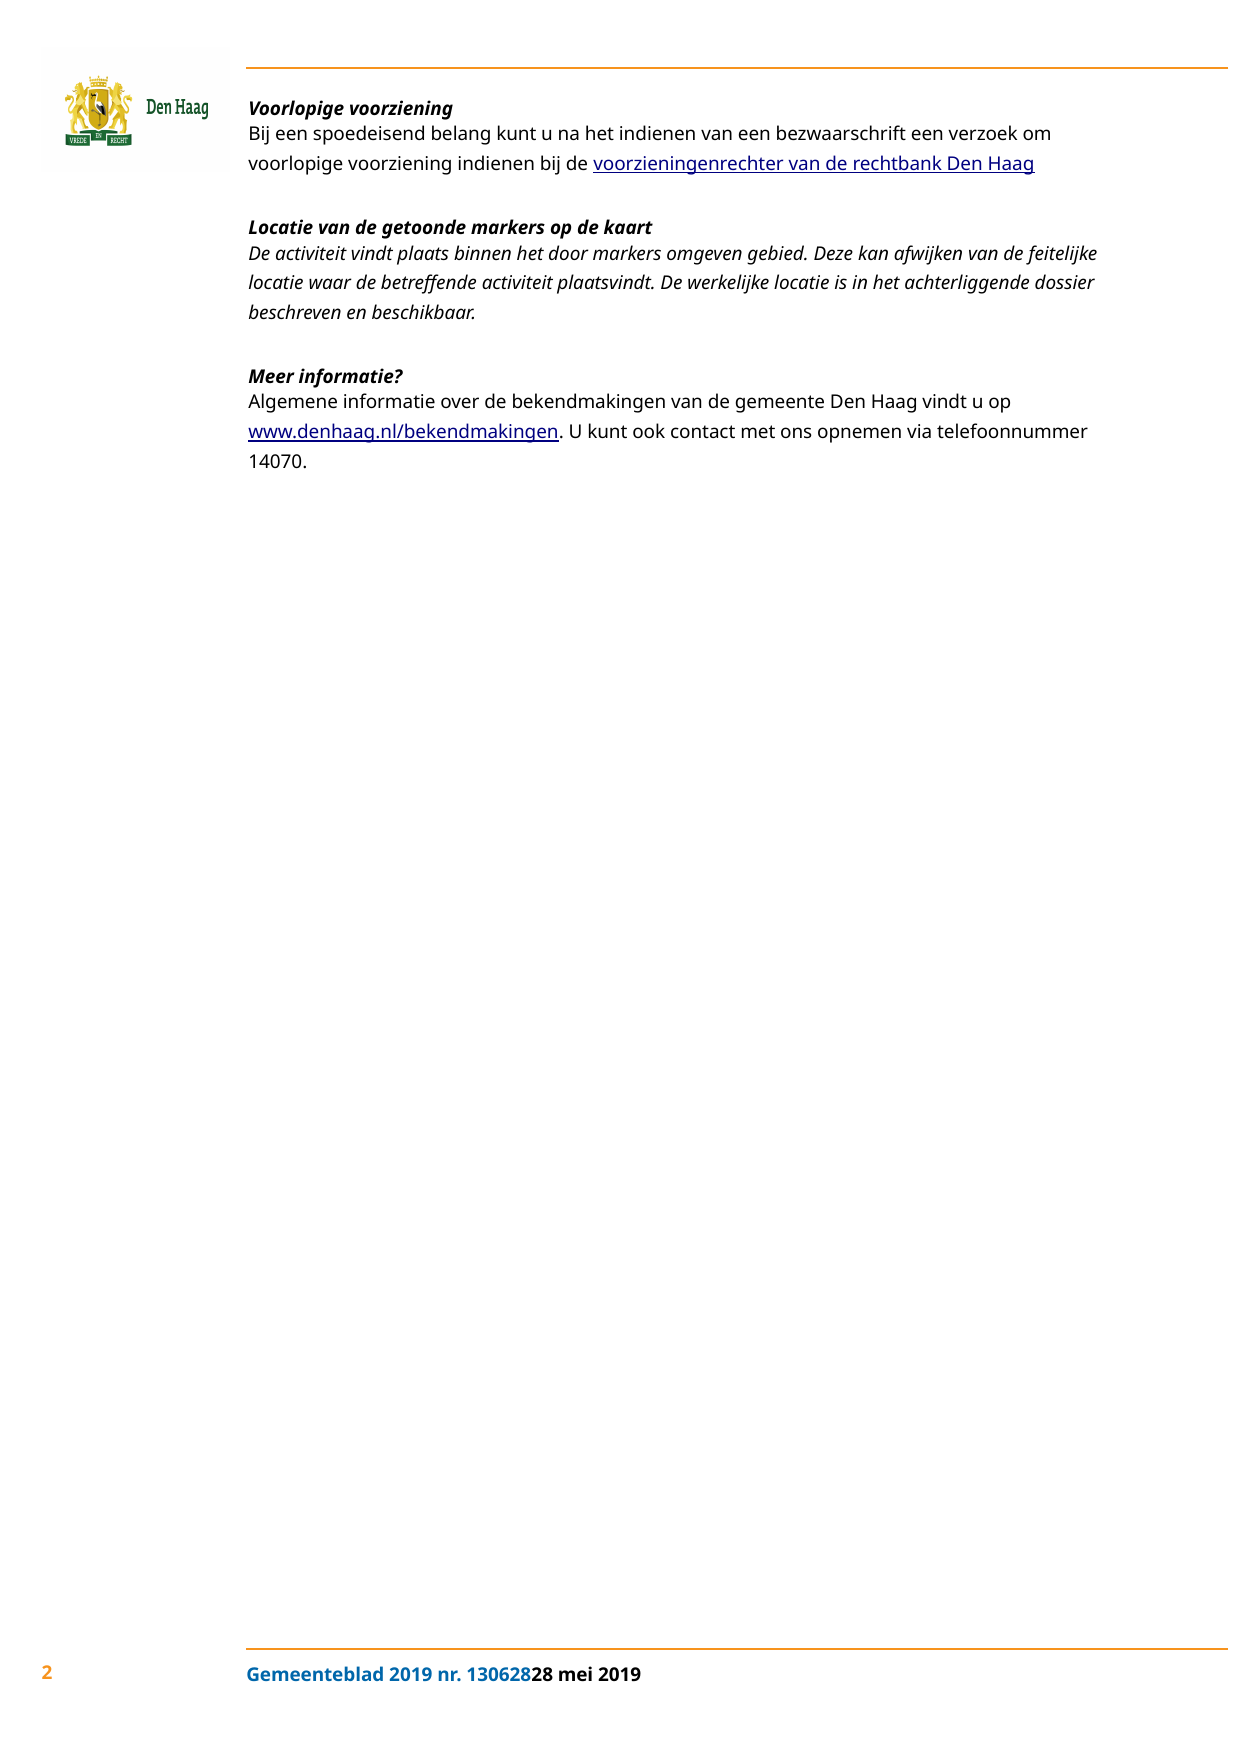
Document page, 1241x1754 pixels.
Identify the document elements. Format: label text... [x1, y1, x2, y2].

text De activiteit vindt plaats binnen het door markers omgeven gebied. Deze kan afwijken van de feitelijke locatie waar de betreffende activiteit plaatsvindt. De werkelijke locatie is in het achterliggende dossier beschreven en beschikbaar. [248, 240, 1152, 325]
text Locatie van de getoonde markers op de kaart [248, 214, 1152, 240]
text Algemene informatie over de bekendmakingen van de gemeente Den Haag vindt u op www.denhaag.nl/bekendmakingen. U kunt ook contact met ons opnemen via telefoonnummer 14070. [248, 389, 1152, 473]
text Voorlopige voorziening [248, 95, 1152, 121]
text Meer informatie? [248, 363, 1152, 389]
picture [41, 47, 231, 172]
text Bij een spoedeisend belang kunt u na het indienen van een bezwaarschrift een verzoek om voorlopige voorziening indienen bij de voorzieningenrechter van de rechtbank Den Haag [248, 121, 1152, 176]
